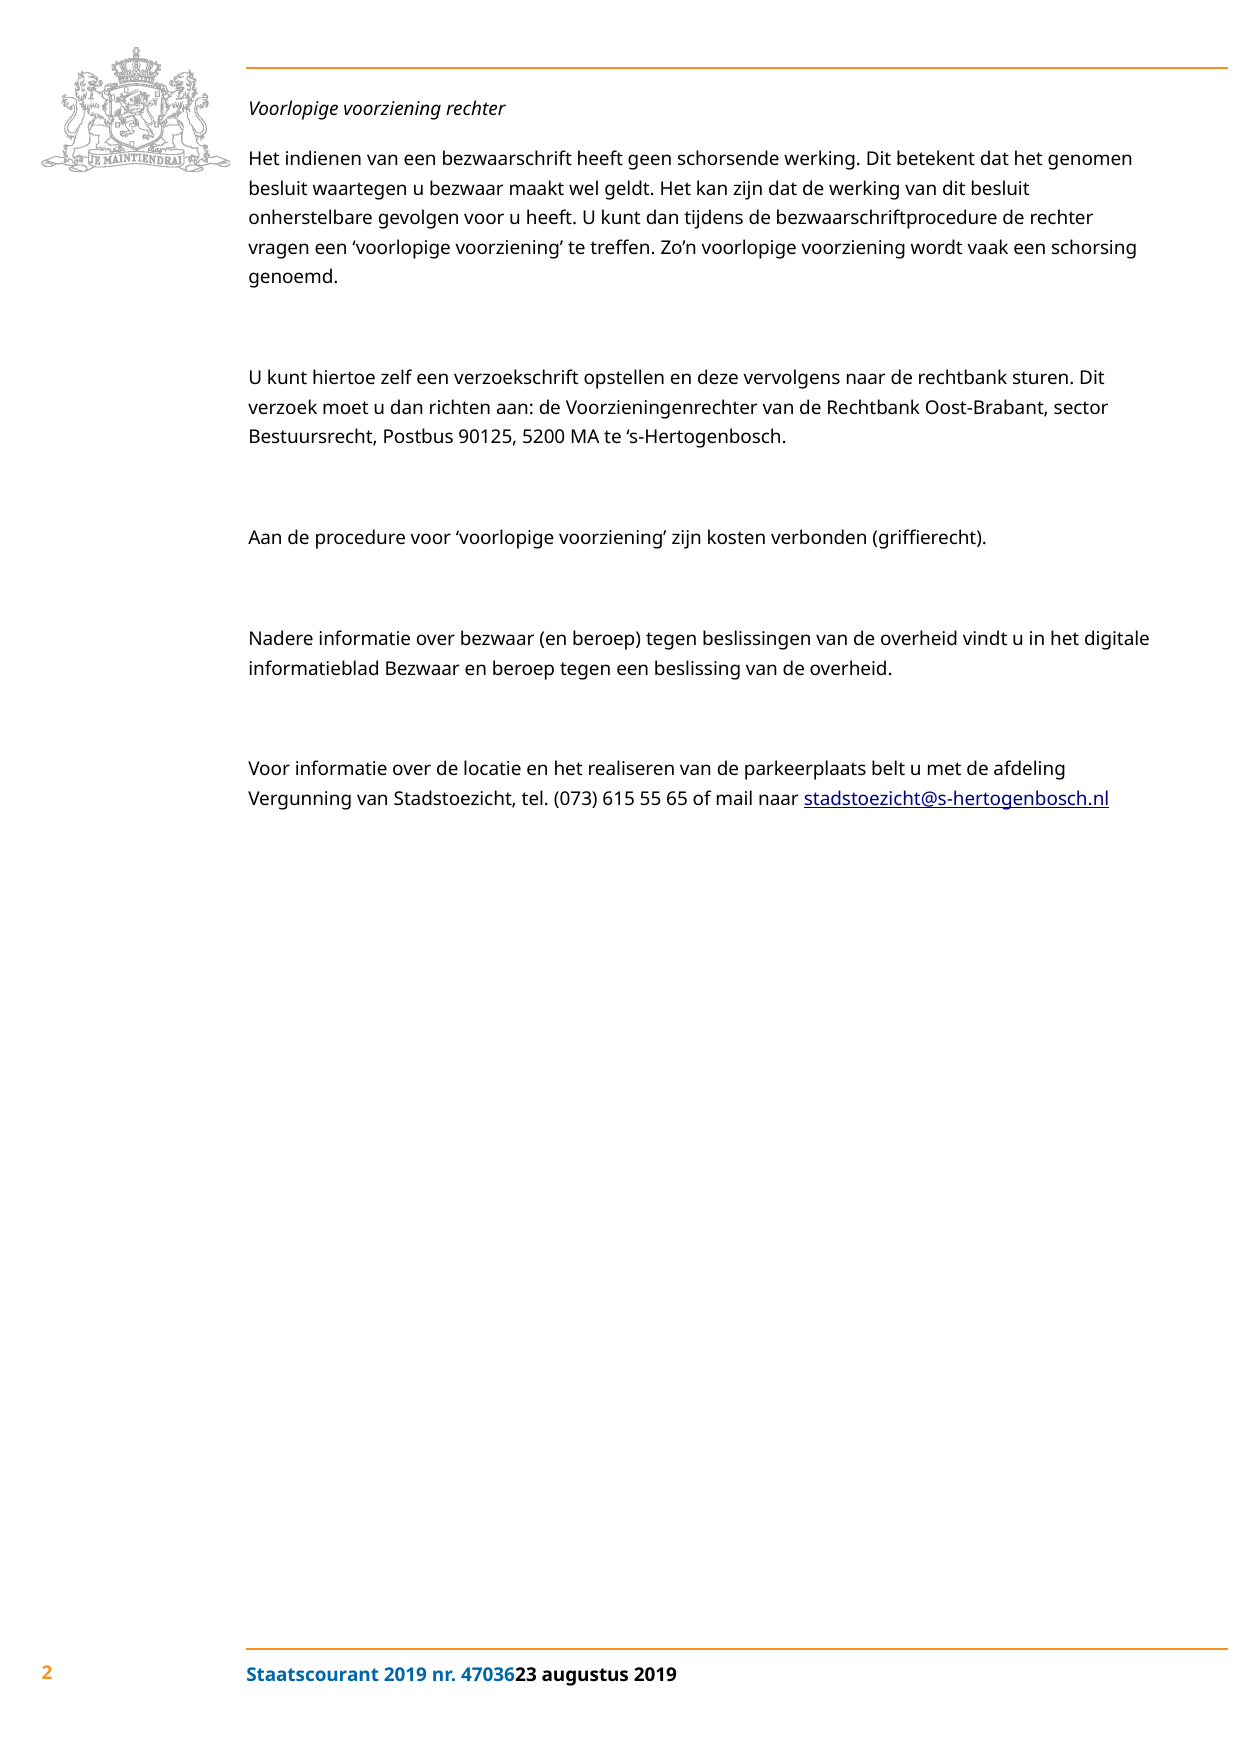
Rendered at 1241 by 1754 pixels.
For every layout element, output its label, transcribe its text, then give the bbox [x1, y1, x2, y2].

text Nadere informatie over bezwaar (en beroep) tegen beslissingen van de overheid vindt u in het digitale informatieblad Bezwaar en beroep tegen een beslissing van de overheid. [248, 625, 1152, 681]
text Voorlopige voorziening rechter [248, 95, 1152, 121]
text Voor informatie over de locatie en het realiseren van de parkeerplaats belt u met de afdeling Vergunning van Stadstoezicht, tel. (073) 615 55 65 of mail naar stadstoezicht@s-hertogenbosch.nl [248, 756, 1152, 811]
text Het indienen van een bezwaarschrift heeft geen schorsende werking. Dit betekent dat het genomen besluit waartegen u bezwaar maakt wel geldt. Het kan zijn dat de werking van dit besluit onherstelbare gevolgen voor u heeft. U kunt dan tijdens de bezwaarschriftprocedure de rechter vragen een ‘voorlopige voorziening’ te treffen. Zo’n voorlopige voorziening wordt vaak een schorsing genoemd. [248, 145, 1152, 289]
text Aan de procedure voor ‘voorlopige voorziening’ zijn kosten verbonden (griffierecht). [248, 524, 1152, 550]
text U kunt hiertoe zelf een verzoekschrift opstellen en deze vervolgens naar de rechtbank sturen. Dit verzoek moet u dan richten aan: de Voorzieningenrechter van de Rechtbank Oost-Brabant, sector Bestuursrecht, Postbus 90125, 5200 MA te ‘s-Hertogenbosch. [248, 364, 1152, 449]
picture [41, 47, 231, 172]
